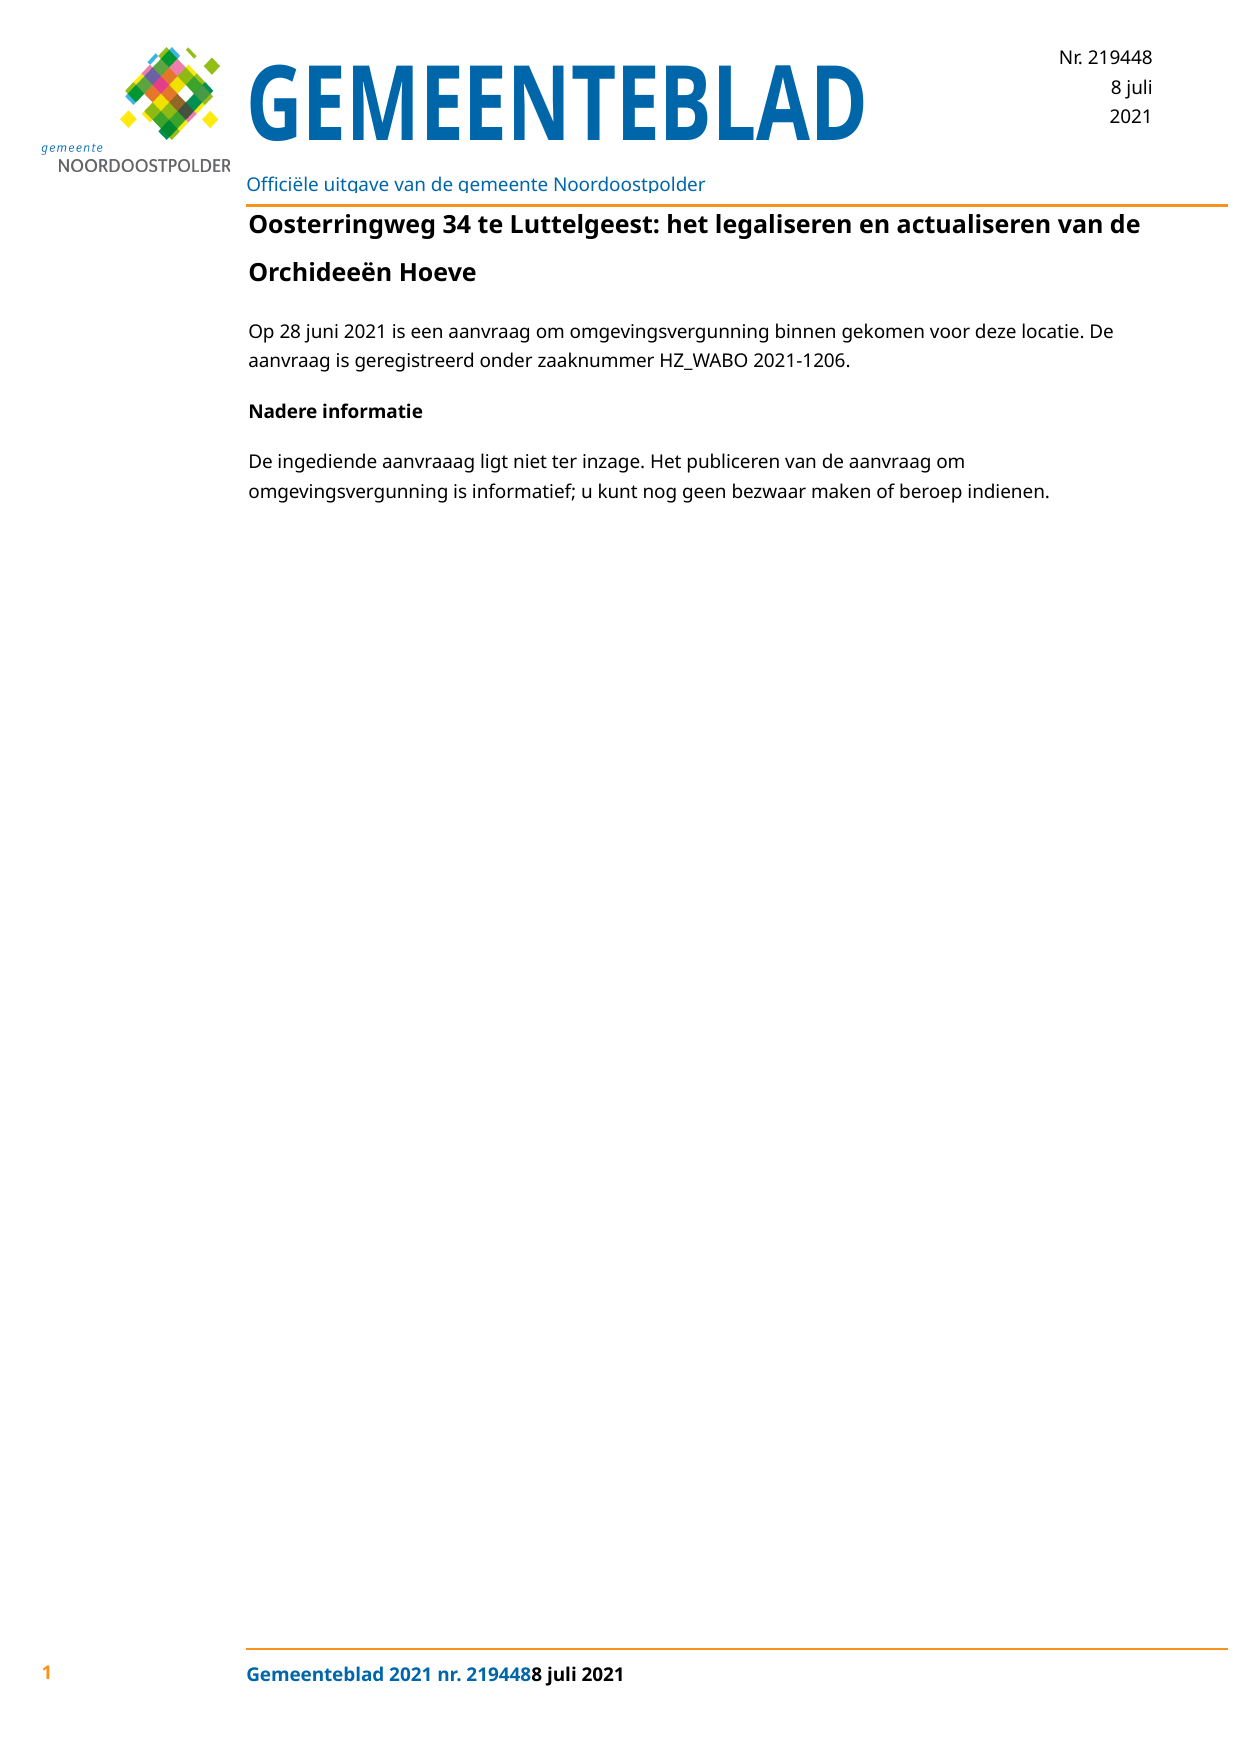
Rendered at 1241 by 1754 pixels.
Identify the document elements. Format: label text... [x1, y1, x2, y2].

text De ingediende aanvraaag ligt niet ter inzage. Het publiceren van de aanvraag om omgevingsvergunning is informatief; u kunt nog geen bezwaar maken of beroep indienen. [248, 448, 1152, 504]
text Oosterringweg 34 te Luttelgeest: het legaliseren en actualiseren van de Orchideeën Hoeve [248, 207, 1152, 288]
picture [41, 47, 231, 172]
text Op 28 juni 2021 is een aanvraag om omgevingsvergunning binnen gekomen voor deze locatie. De aanvraag is geregistreerd onder zaaknummer HZ_WABO 2021-1206. [248, 318, 1152, 373]
text Nadere informatie [248, 398, 1152, 424]
